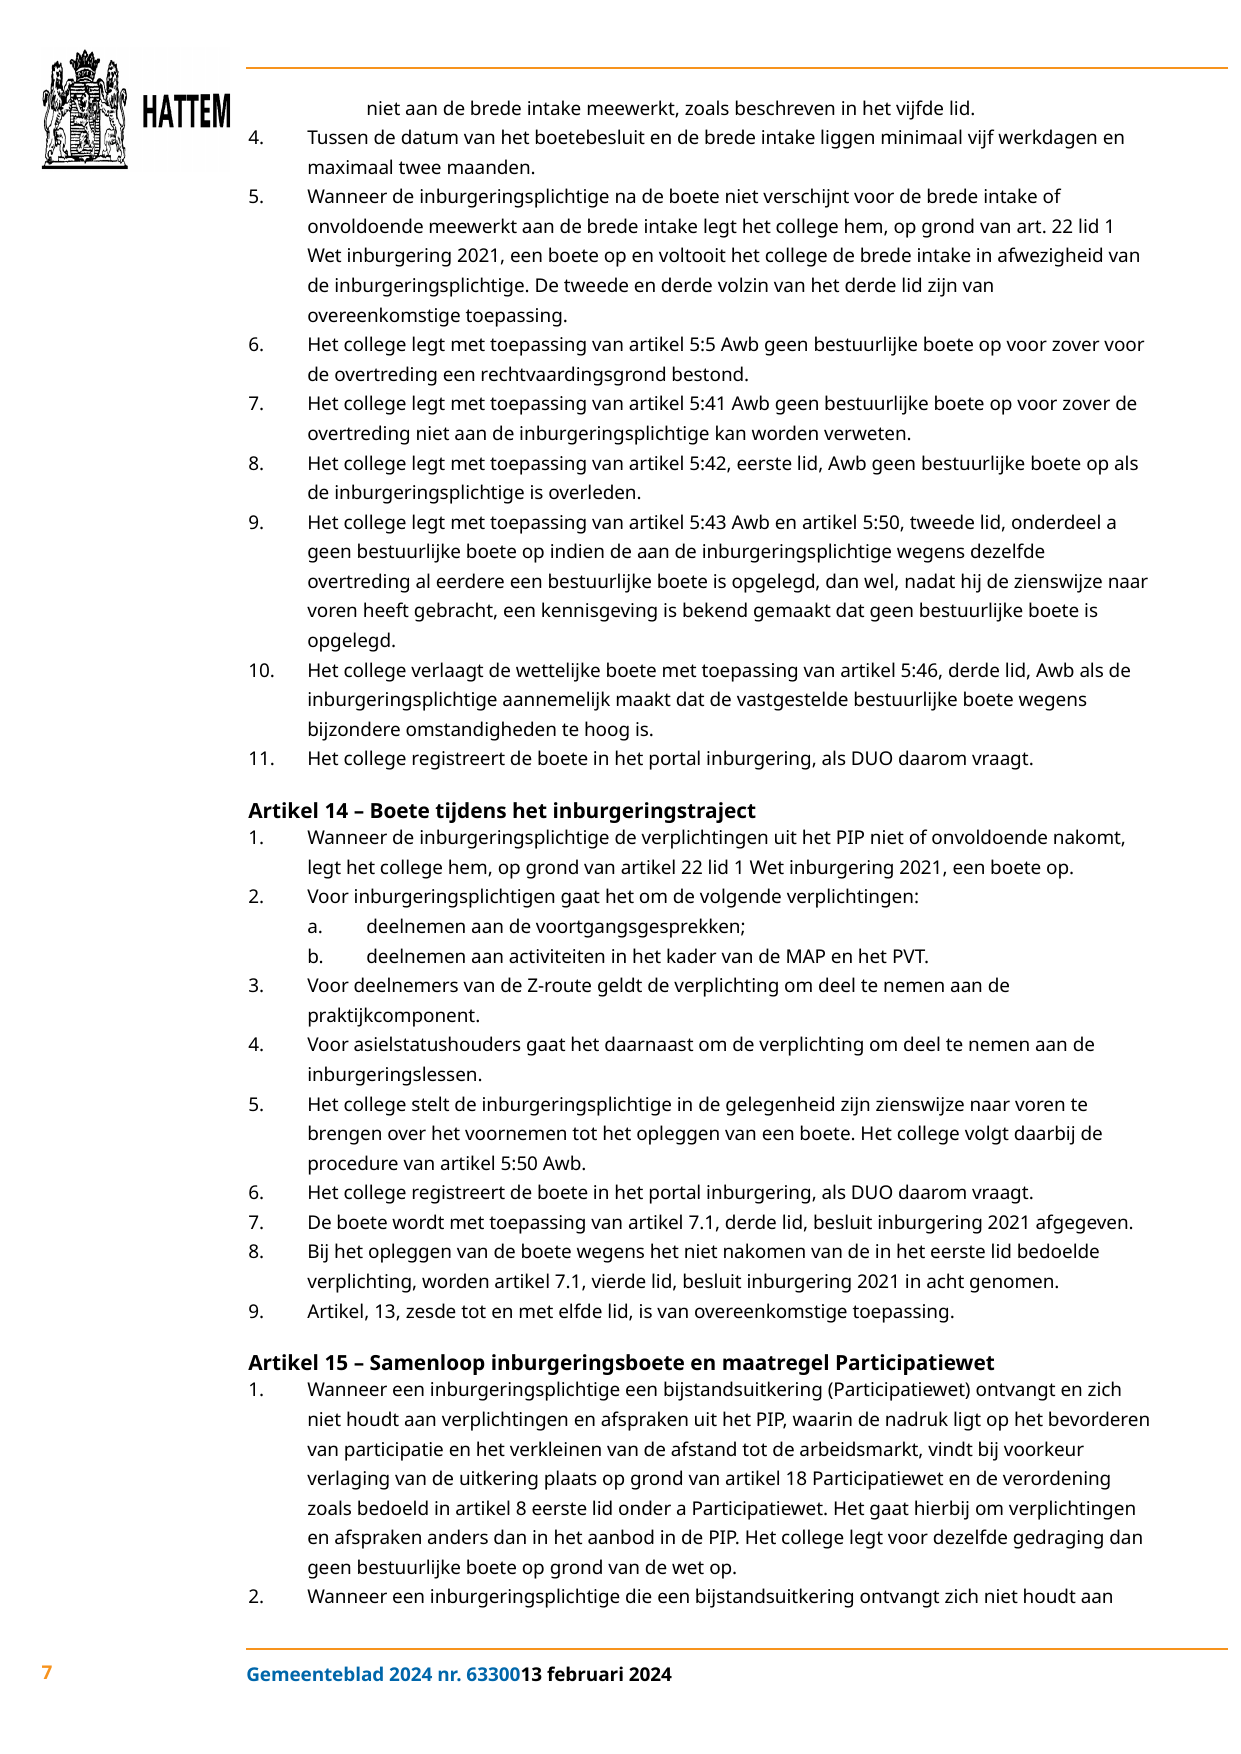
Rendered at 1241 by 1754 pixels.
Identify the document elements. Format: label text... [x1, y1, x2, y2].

list Tussen de datum van het boetebesluit en de brede intake liggen minimaal vijf werkdagen en maximaal twee maanden. [248, 124, 1152, 180]
list Voor deelnemers van de Z-route geldt de verplichting om deel te nemen aan de praktijkcomponent. [248, 972, 1152, 1028]
text Artikel 14 – Boete tijdens het inburgeringstraject [248, 796, 1152, 824]
picture [41, 47, 231, 172]
list Bij het opleggen van de boete wegens het niet nakomen van de in het eerste lid bedoelde verplichting, worden artikel 7.1, vierde lid, besluit inburgering 2021 in acht genomen. [248, 1239, 1152, 1294]
list Het college stelt de inburgeringsplichtige in de gelegenheid zijn zienswijze naar voren te brengen over het voornemen tot het opleggen van een boete. Het college volgt daarbij de procedure van artikel 5:50 Awb. [248, 1091, 1152, 1176]
list Wanneer de inburgeringsplichtige na de boete niet verschijnt voor de brede intake of onvoldoende meewerkt aan de brede intake legt het college hem, op grond van art. 22 lid 1 Wet inburgering 2021, een boete op en voltooit het college de brede intake in afwezigheid van de inburgeringsplichtige. De tweede en derde volzin van het derde lid zijn van overeenkomstige toepassing. [248, 183, 1152, 328]
list Voor inburgeringsplichtigen gaat het om de volgende verplichtingen: [248, 884, 1152, 909]
list Het college legt met toepassing van artikel 5:42, eerste lid, Awb geen bestuurlijke boete op als de inburgeringsplichtige is overleden. [248, 450, 1152, 505]
list Voor asielstatushouders gaat het daarnaast om de verplichting om deel te nemen aan de inburgeringslessen. [248, 1032, 1152, 1087]
list Het college registreert de boete in het portal inburgering, als DUO daarom vraagt. [248, 1179, 1152, 1205]
list Artikel, 13, zesde tot en met elfde lid, is van overeenkomstige toepassing. [248, 1298, 1152, 1323]
list Wanneer de inburgeringsplichtige de verplichtingen uit het PIP niet of onvoldoende nakomt, legt het college hem, op grond van artikel 22 lid 1 Wet inburgering 2021, een boete op. [248, 824, 1152, 880]
list Het college legt met toepassing van artikel 5:5 Awb geen bestuurlijke boete op voor zover voor de overtreding een rechtvaardingsgrond bestond. [248, 331, 1152, 387]
list Het college registreert de boete in het portal inburgering, als DUO daarom vraagt. [248, 746, 1152, 771]
list Wanneer een inburgeringsplichtige die een bijstandsuitkering ontvangt zich niet houdt aan [248, 1584, 1152, 1609]
list Het college verlaagt de wettelijke boete met toepassing van artikel 5:46, derde lid, Awb als de inburgeringsplichtige aannemelijk maakt dat de vastgestelde bestuurlijke boete wegens bijzondere omstandigheden te hoog is. [248, 657, 1152, 742]
list Wanneer een inburgeringsplichtige een bijstandsuitkering (Participatiewet) ontvangt en zich niet houdt aan verplichtingen en afspraken uit het PIP, waarin de nadruk ligt op het bevorderen van participatie en het verkleinen van de afstand tot de arbeidsmarkt, vindt bij voorkeur verlaging van de uitkering plaats op grond van artikel 18 Participatiewet en de verordening zoals bedoeld in artikel 8 eerste lid onder a Participatiewet. Het gaat hierbij om verplichtingen en afspraken anders dan in het aanbod in de PIP. Het college legt voor dezelfde gedraging dan geen bestuurlijke boete op grond van de wet op. [248, 1377, 1152, 1580]
text Artikel 15 – Samenloop inburgeringsboete en maatregel Participatiewet [248, 1348, 1152, 1377]
list niet aan de brede intake meewerkt, zoals beschreven in het vijfde lid. [307, 95, 1152, 121]
list deelnemen aan de voortgangsgesprekken; [307, 913, 1152, 939]
list deelnemen aan activiteiten in het kader van de MAP en het PVT. [307, 943, 1152, 968]
list De boete wordt met toepassing van artikel 7.1, derde lid, besluit inburgering 2021 afgegeven. [248, 1209, 1152, 1235]
list Het college legt met toepassing van artikel 5:41 Awb geen bestuurlijke boete op voor zover de overtreding niet aan de inburgeringsplichtige kan worden verweten. [248, 391, 1152, 446]
list Het college legt met toepassing van artikel 5:43 Awb en artikel 5:50, tweede lid, onderdeel a geen bestuurlijke boete op indien de aan de inburgeringsplichtige wegens dezelfde overtreding al eerdere een bestuurlijke boete is opgelegd, dan wel, nadat hij de zienswijze naar voren heeft gebracht, een kennisgeving is bekend gemaakt dat geen bestuurlijke boete is opgelegd. [248, 509, 1152, 653]
